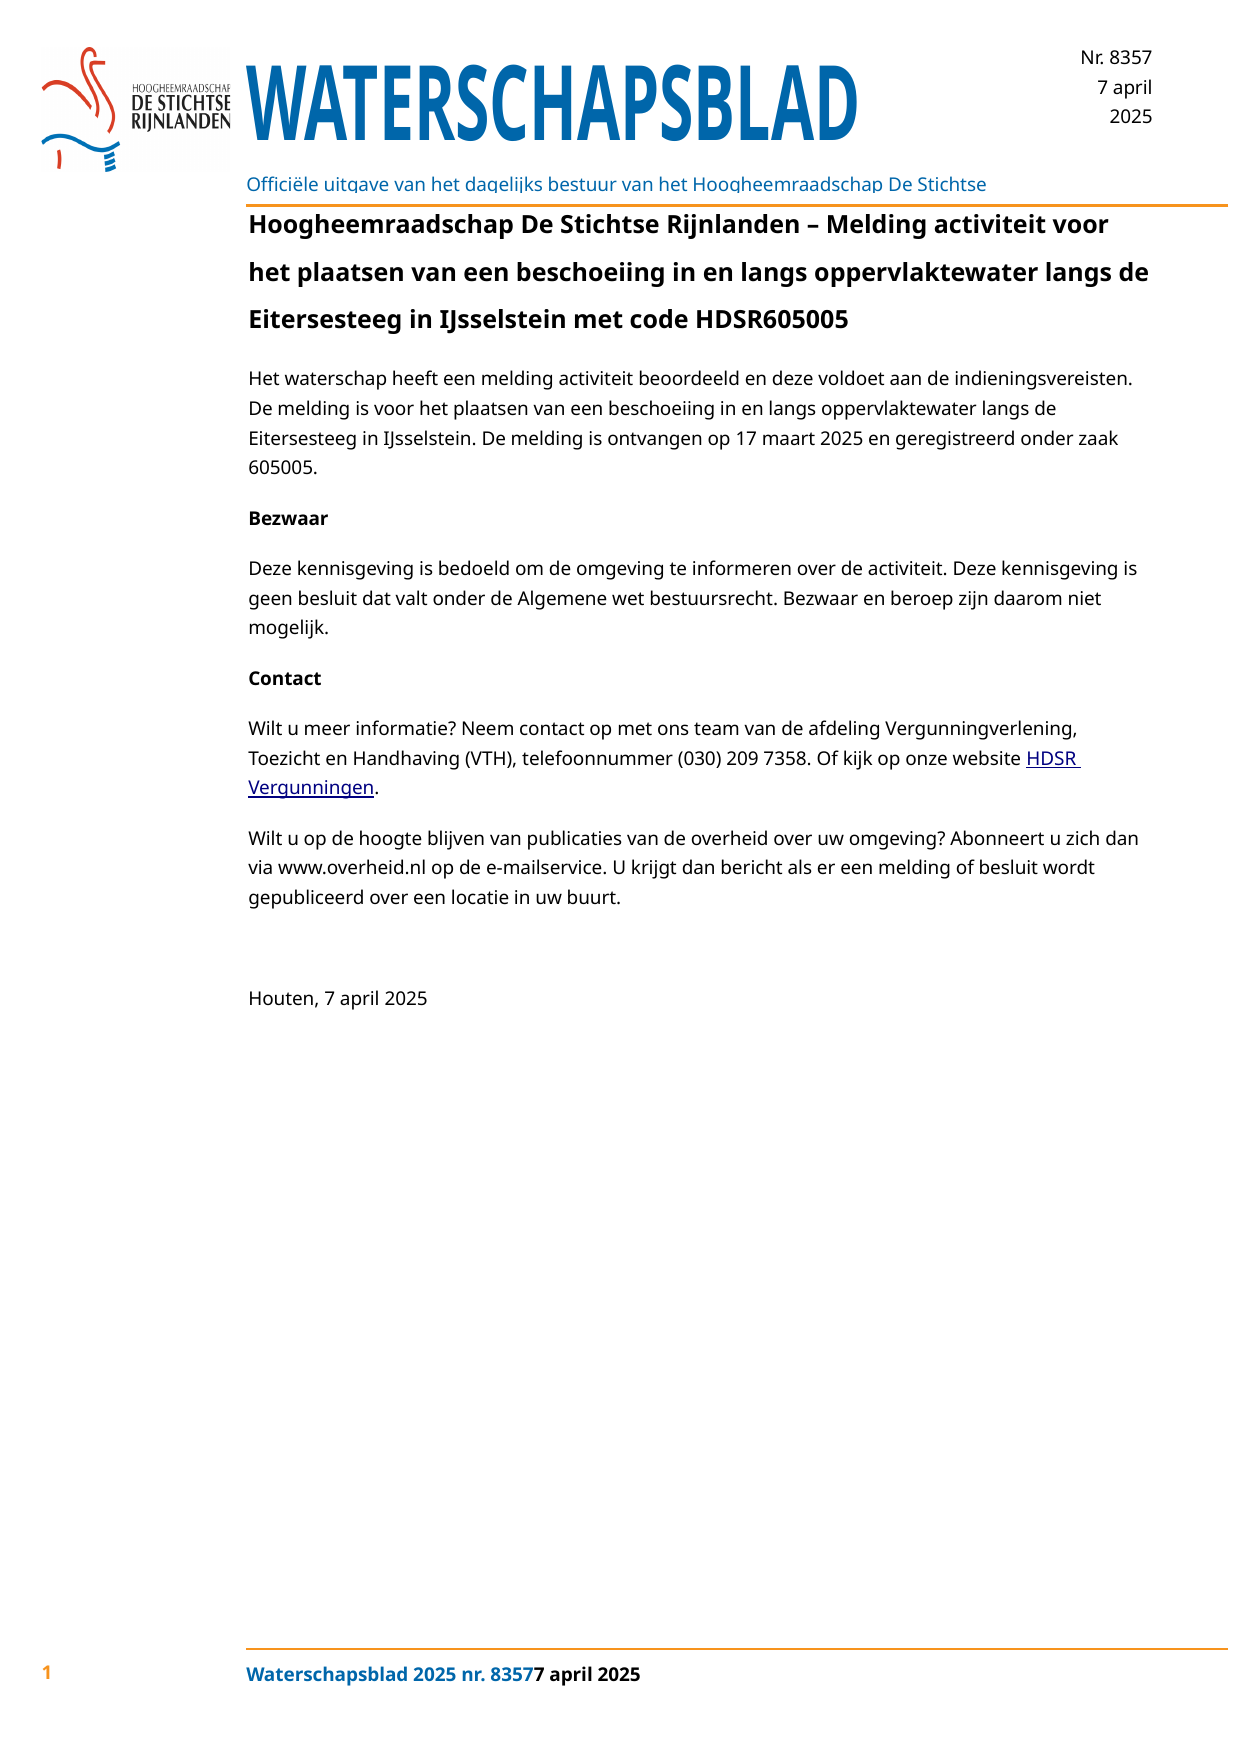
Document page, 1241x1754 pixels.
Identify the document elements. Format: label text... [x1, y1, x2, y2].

text Bezwaar [248, 505, 1152, 530]
text Hoogheemraadschap De Stichtse Rijnlanden – Melding activiteit voor het plaatsen van een beschoeiing in en langs oppervlaktewater langs de Eitersesteeg in IJsselstein met code HDSR605005 [248, 207, 1152, 336]
text Contact [248, 665, 1152, 690]
text Het waterschap heeft een melding activiteit beoordeeld en deze voldoet aan de indieningsvereisten. De melding is voor het plaatsen van een beschoeiing in en langs oppervlaktewater langs de Eitersesteeg in IJsselstein. De melding is ontvangen op 17 maart 2025 en geregistreerd onder zaak 605005. [248, 366, 1152, 480]
text Houten, 7 april 2025 [248, 985, 1152, 1010]
picture [41, 47, 231, 172]
text Wilt u op de hoogte blijven van publicaties van de overheid over uw omgeving? Abonneert u zich dan via www.overheid.nl op de e-mailservice. U krijgt dan bericht als er een melding of besluit wordt gepubliceerd over een locatie in uw buurt. [248, 825, 1152, 909]
text Wilt u meer informatie? Neem contact op met ons team van de afdeling Vergunningverlening, Toezicht en Handhaving (VTH), telefoonnummer (030) 209 7358. Of kijk op onze website HDSR Vergunningen. [248, 715, 1152, 800]
text Deze kennisgeving is bedoeld om de omgeving te informeren over de activiteit. Deze kennisgeving is geen besluit dat valt onder de Algemene wet bestuursrecht. Bezwaar en beroep zijn daarom niet mogelijk. [248, 555, 1152, 640]
